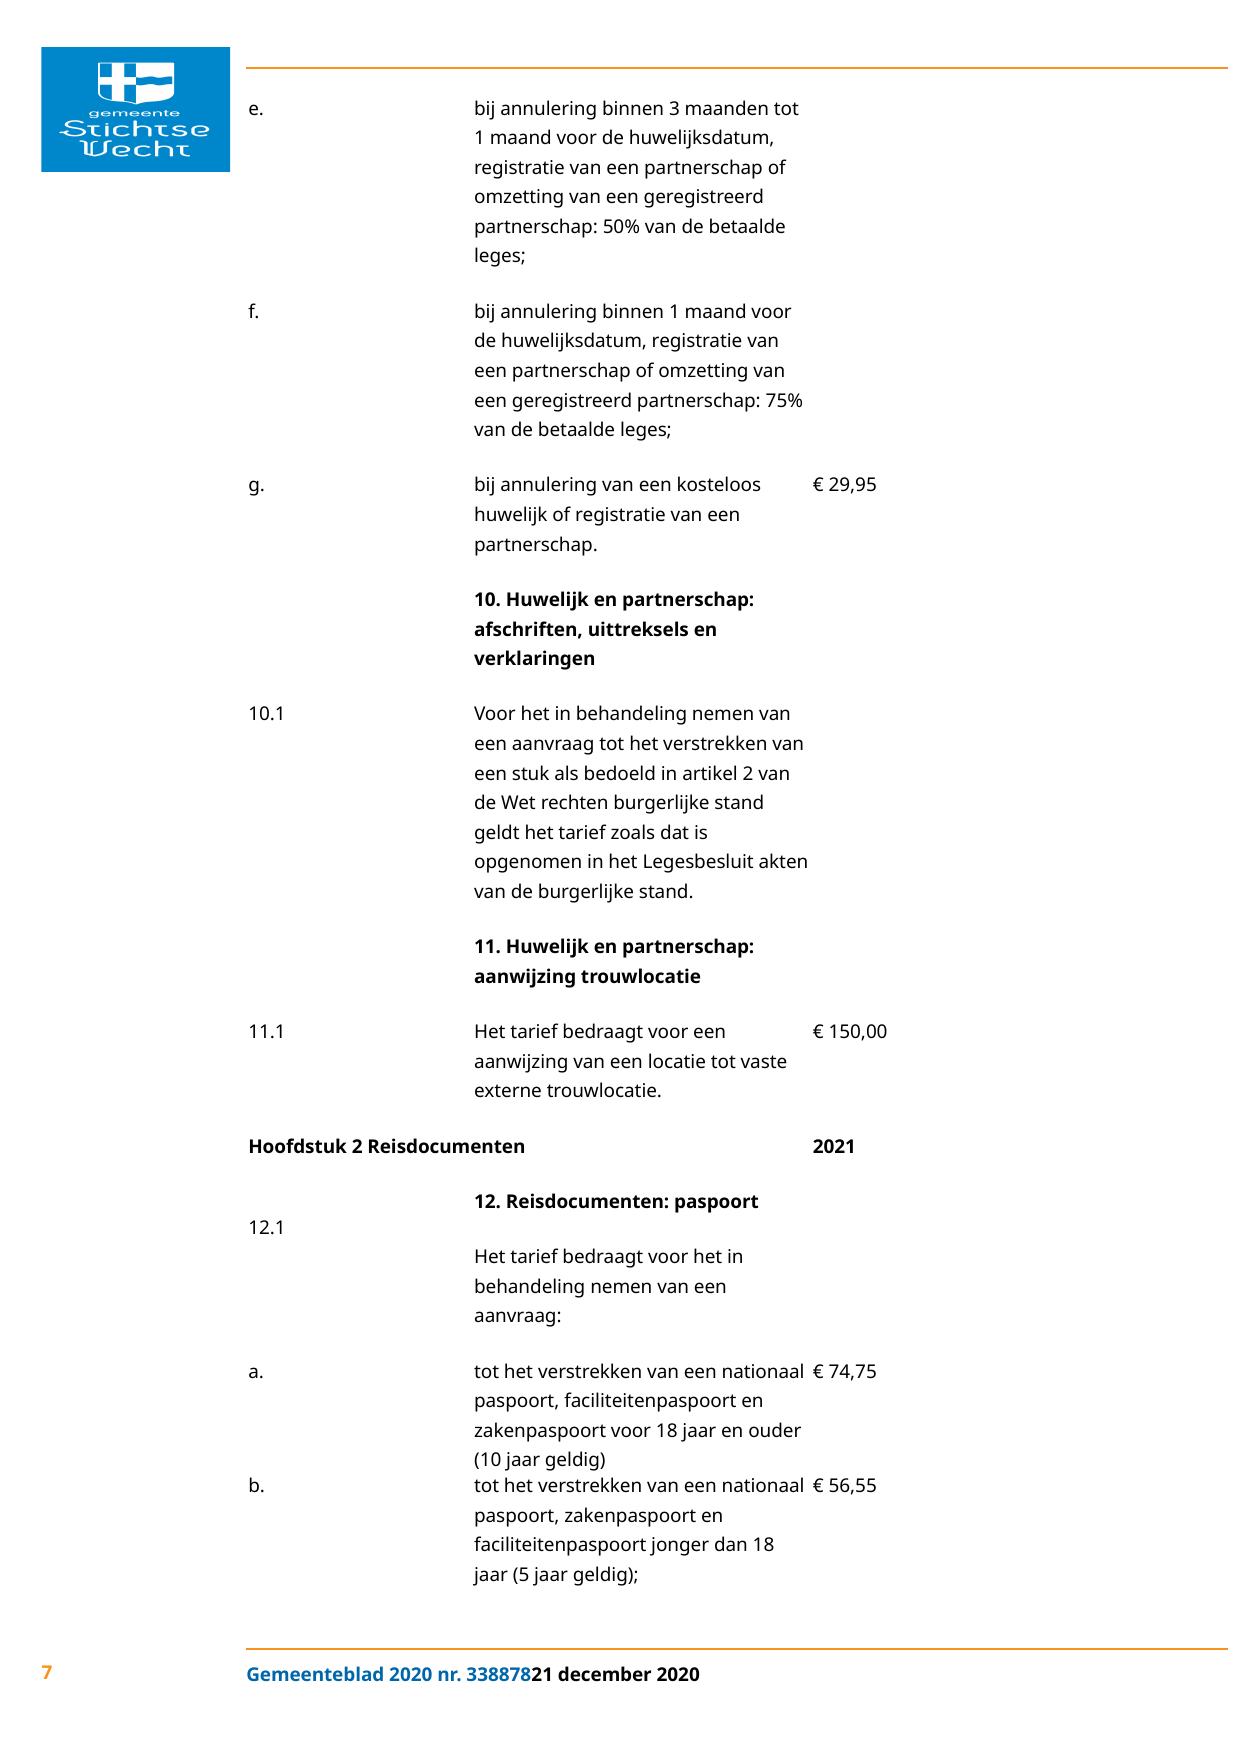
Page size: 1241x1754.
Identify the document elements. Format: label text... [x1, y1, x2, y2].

table_cell 10.1 [248, 701, 474, 933]
table_cell tot het verstrekken van een nationaal paspoort, zakenpaspoort en faciliteitenpaspoort jonger dan 18 jaar (5 jaar geldig); [474, 1473, 813, 1587]
picture [137, 63, 174, 103]
table_cell Voor het in behandeling nemen van een aanvraag tot het verstrekken van een stuk als bedoeld in artikel 2 van de Wet rechten burgerlijke stand geldt het tarief zoals dat is opgenomen in het Legesbesluit akten van de burgerlijke stand. [474, 701, 813, 933]
table_cell e. [248, 95, 474, 298]
table_cell [813, 701, 1039, 933]
table_cell f. [248, 298, 474, 472]
table_cell 2021 [813, 1133, 1039, 1188]
table_cell 11. Huwelijk en partnerschap: aanwijzing trouwlocatie [474, 934, 813, 1018]
table_cell 11.1 [248, 1018, 474, 1133]
table_cell [813, 586, 1039, 701]
table_cell € 74,75 [813, 1358, 1039, 1472]
table_cell 12. Reisdocumenten: paspoort [474, 1188, 813, 1214]
table_cell bij annulering binnen 1 maand voor de huwelijksdatum, registratie van een partnerschap of omzetting van een geregistreerd partnerschap: 75% van de betaalde leges; [474, 298, 813, 472]
table_cell [813, 1188, 1039, 1214]
table_cell [813, 934, 1039, 1018]
table_cell b. [248, 1473, 474, 1587]
table_cell tot het verstrekken van een nationaal paspoort, faciliteitenpaspoort en zakenpaspoort voor 18 jaar en ouder (10 jaar geldig) [474, 1358, 813, 1472]
table_cell Hoofdstuk 2 Reisdocumenten [248, 1133, 813, 1188]
table_cell bij annulering van een kosteloos huwelijk of registratie van een partnerschap. [474, 472, 813, 586]
table_cell g. [248, 472, 474, 586]
table_cell [248, 934, 474, 1018]
table_cell [813, 298, 1039, 472]
table_cell [813, 95, 1039, 298]
table_cell [248, 586, 474, 701]
table_cell [813, 1214, 1039, 1358]
table_cell € 56,55 [813, 1473, 1039, 1587]
table_cell [248, 1188, 474, 1214]
picture [99, 63, 135, 101]
table_cell bij annulering binnen 3 maanden tot 1 maand voor de huwelijksdatum, registratie van een partnerschap of omzetting van een geregistreerd partnerschap: 50% van de betaalde leges; [474, 95, 813, 298]
table_cell 10. Huwelijk en partnerschap: afschriften, uittreksels en verklaringen [474, 586, 813, 701]
table_cell Het tarief bedraagt voor een aanwijzing van een locatie tot vaste externe trouwlocatie. [474, 1018, 813, 1133]
table_cell € 150,00 [813, 1018, 1039, 1133]
table_cell a. [248, 1358, 474, 1472]
table_cell 12.1 [248, 1214, 474, 1358]
table_cell Het tarief bedraagt voor het in behandeling nemen van een aanvraag: [474, 1214, 813, 1358]
table_cell € 29,95 [813, 472, 1039, 586]
